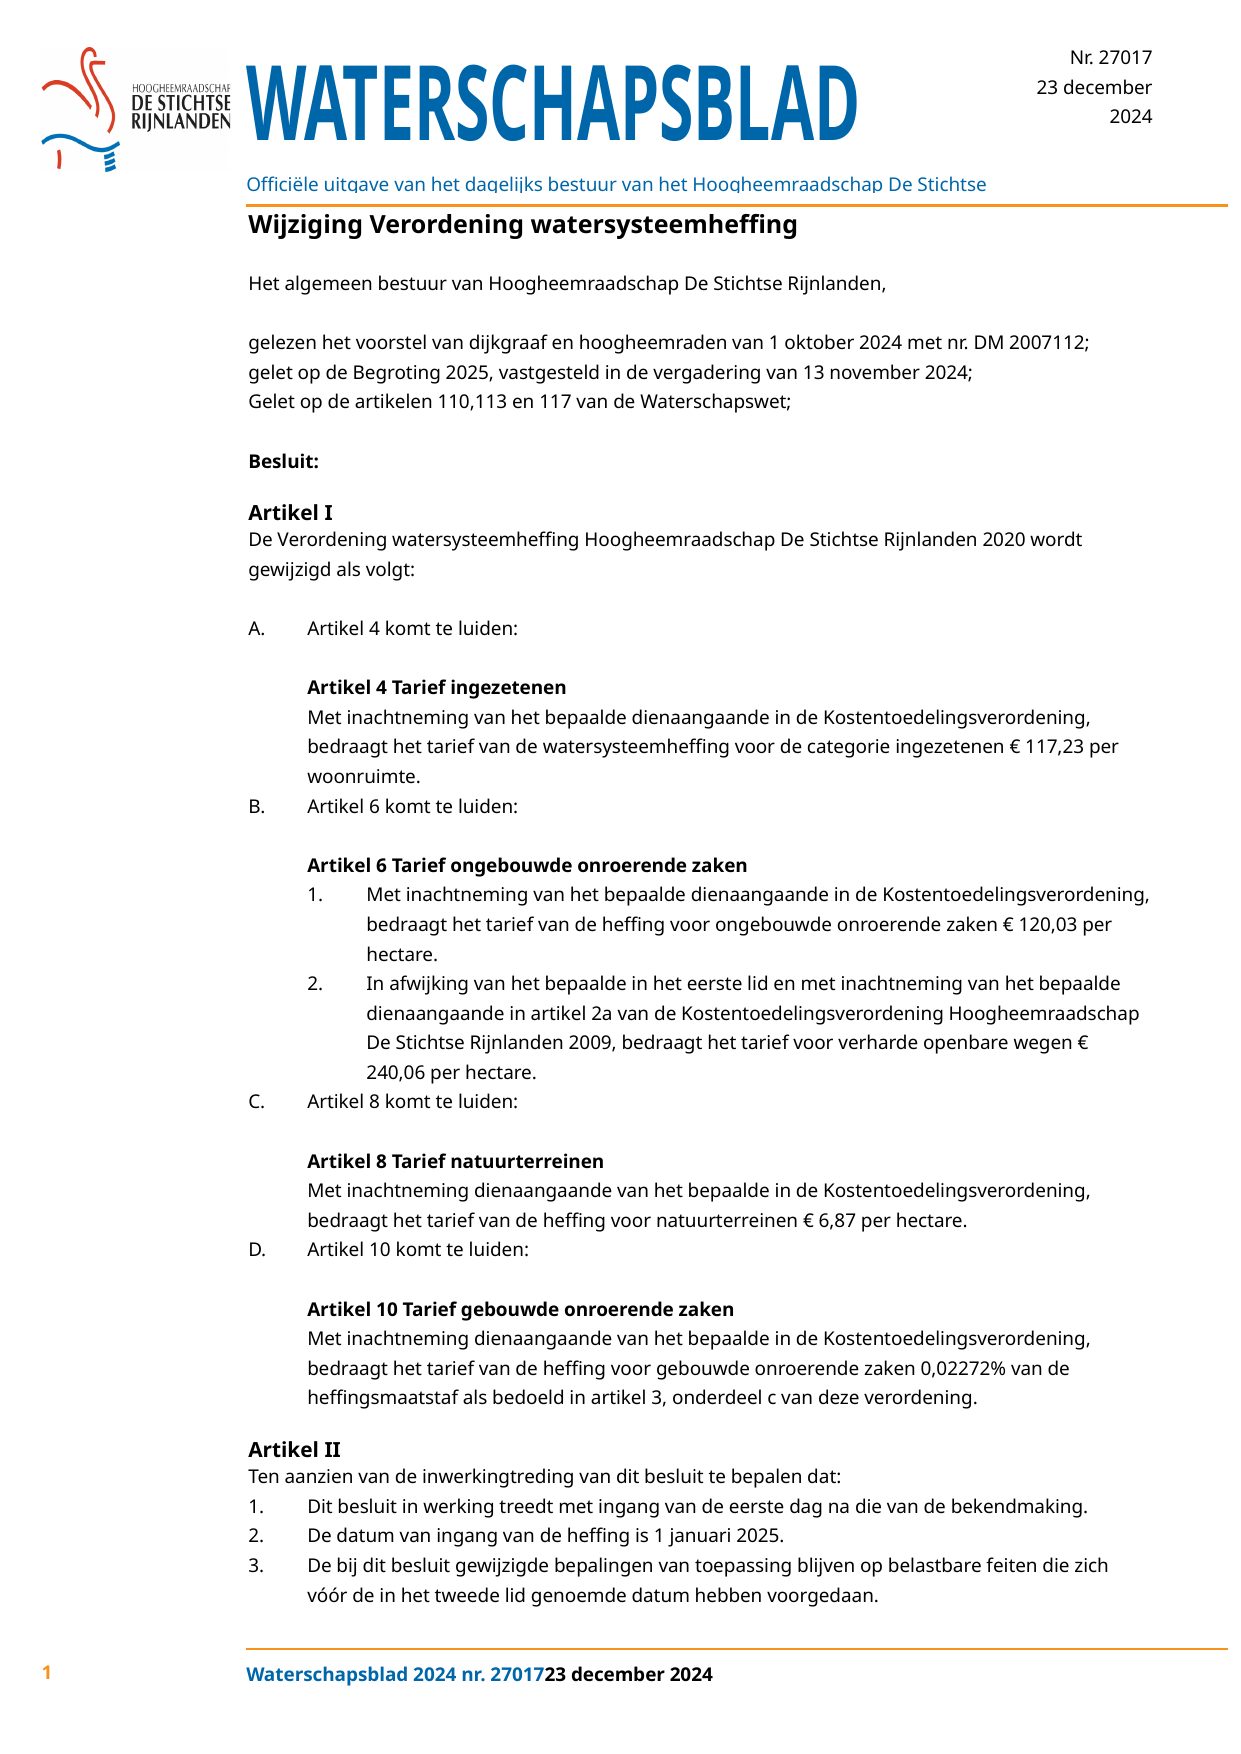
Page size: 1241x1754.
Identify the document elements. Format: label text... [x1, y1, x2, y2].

list Artikel 8 Tarief natuurterreinen [248, 1148, 1152, 1174]
list Artikel 4 komt te luiden: [248, 615, 1152, 641]
list Artikel 6 Tarief ongebouwde onroerende zaken [248, 852, 1152, 878]
text Besluit: [248, 448, 1152, 473]
picture [41, 47, 231, 172]
text gelezen het voorstel van dijkgraaf en hoogheemraden van 1 oktober 2024 met nr. DM 2007112; [248, 329, 1152, 355]
list Met inachtneming van het bepaalde dienaangaande in de Kostentoedelingsverordening, bedraagt het tarief van de watersysteemheffing voor de categorie ingezetenen € 117,23 per woonruimte. [248, 704, 1152, 789]
list Artikel 8 komt te luiden: [248, 1089, 1152, 1114]
list Artikel 6 komt te luiden: [248, 793, 1152, 819]
list Met inachtneming dienaangaande van het bepaalde in de Kostentoedelingsverordening, bedraagt het tarief van de heffing voor gebouwde onroerende zaken 0,02272% van de heffingsmaatstaf als bedoeld in artikel 3, onderdeel c van deze verordening. [248, 1325, 1152, 1410]
text Artikel II [248, 1435, 1152, 1463]
text Wijziging Verordening watersysteemheffing [248, 207, 1152, 241]
list In afwijking van het bepaalde in het eerste lid en met inachtneming van het bepaalde dienaangaande in artikel 2a van de Kostentoedelingsverordening Hoogheemraadschap De Stichtse Rijnlanden 2009, bedraagt het tarief voor verharde openbare wegen € 240,06 per hectare. [307, 970, 1152, 1085]
text Artikel I [248, 498, 1152, 527]
text Ten aanzien van de inwerkingtreding van dit besluit te bepalen dat: [248, 1463, 1152, 1489]
text De Verordening watersysteemheffing Hoogheemraadschap De Stichtse Rijnlanden 2020 wordt gewijzigd als volgt: [248, 527, 1152, 582]
list Met inachtneming van het bepaalde dienaangaande in de Kostentoedelingsverordening, bedraagt het tarief van de heffing voor ongebouwde onroerende zaken € 120,03 per hectare. [307, 882, 1152, 967]
list Met inachtneming dienaangaande van het bepaalde in de Kostentoedelingsverordening, bedraagt het tarief van de heffing voor natuurterreinen € 6,87 per hectare. [248, 1177, 1152, 1233]
text gelet op de Begroting 2025, vastgesteld in de vergadering van 13 november 2024; [248, 359, 1152, 385]
list Artikel 4 Tarief ingezetenen [248, 674, 1152, 700]
text Gelet op de artikelen 110,113 en 117 van de Waterschapswet; [248, 389, 1152, 414]
list De datum van ingang van de heffing is 1 januari 2025. [248, 1523, 1152, 1548]
text Het algemeen bestuur van Hoogheemraadschap De Stichtse Rijnlanden, [248, 270, 1152, 296]
list De bij dit besluit gewijzigde bepalingen van toepassing blijven op belastbare feiten die zich vóór de in het tweede lid genoemde datum hebben voorgedaan. [248, 1552, 1152, 1607]
list Dit besluit in werking treedt met ingang van de eerste dag na die van de bekendmaking. [248, 1493, 1152, 1519]
list Artikel 10 komt te luiden: [248, 1237, 1152, 1262]
list Artikel 10 Tarief gebouwde onroerende zaken [248, 1296, 1152, 1322]
